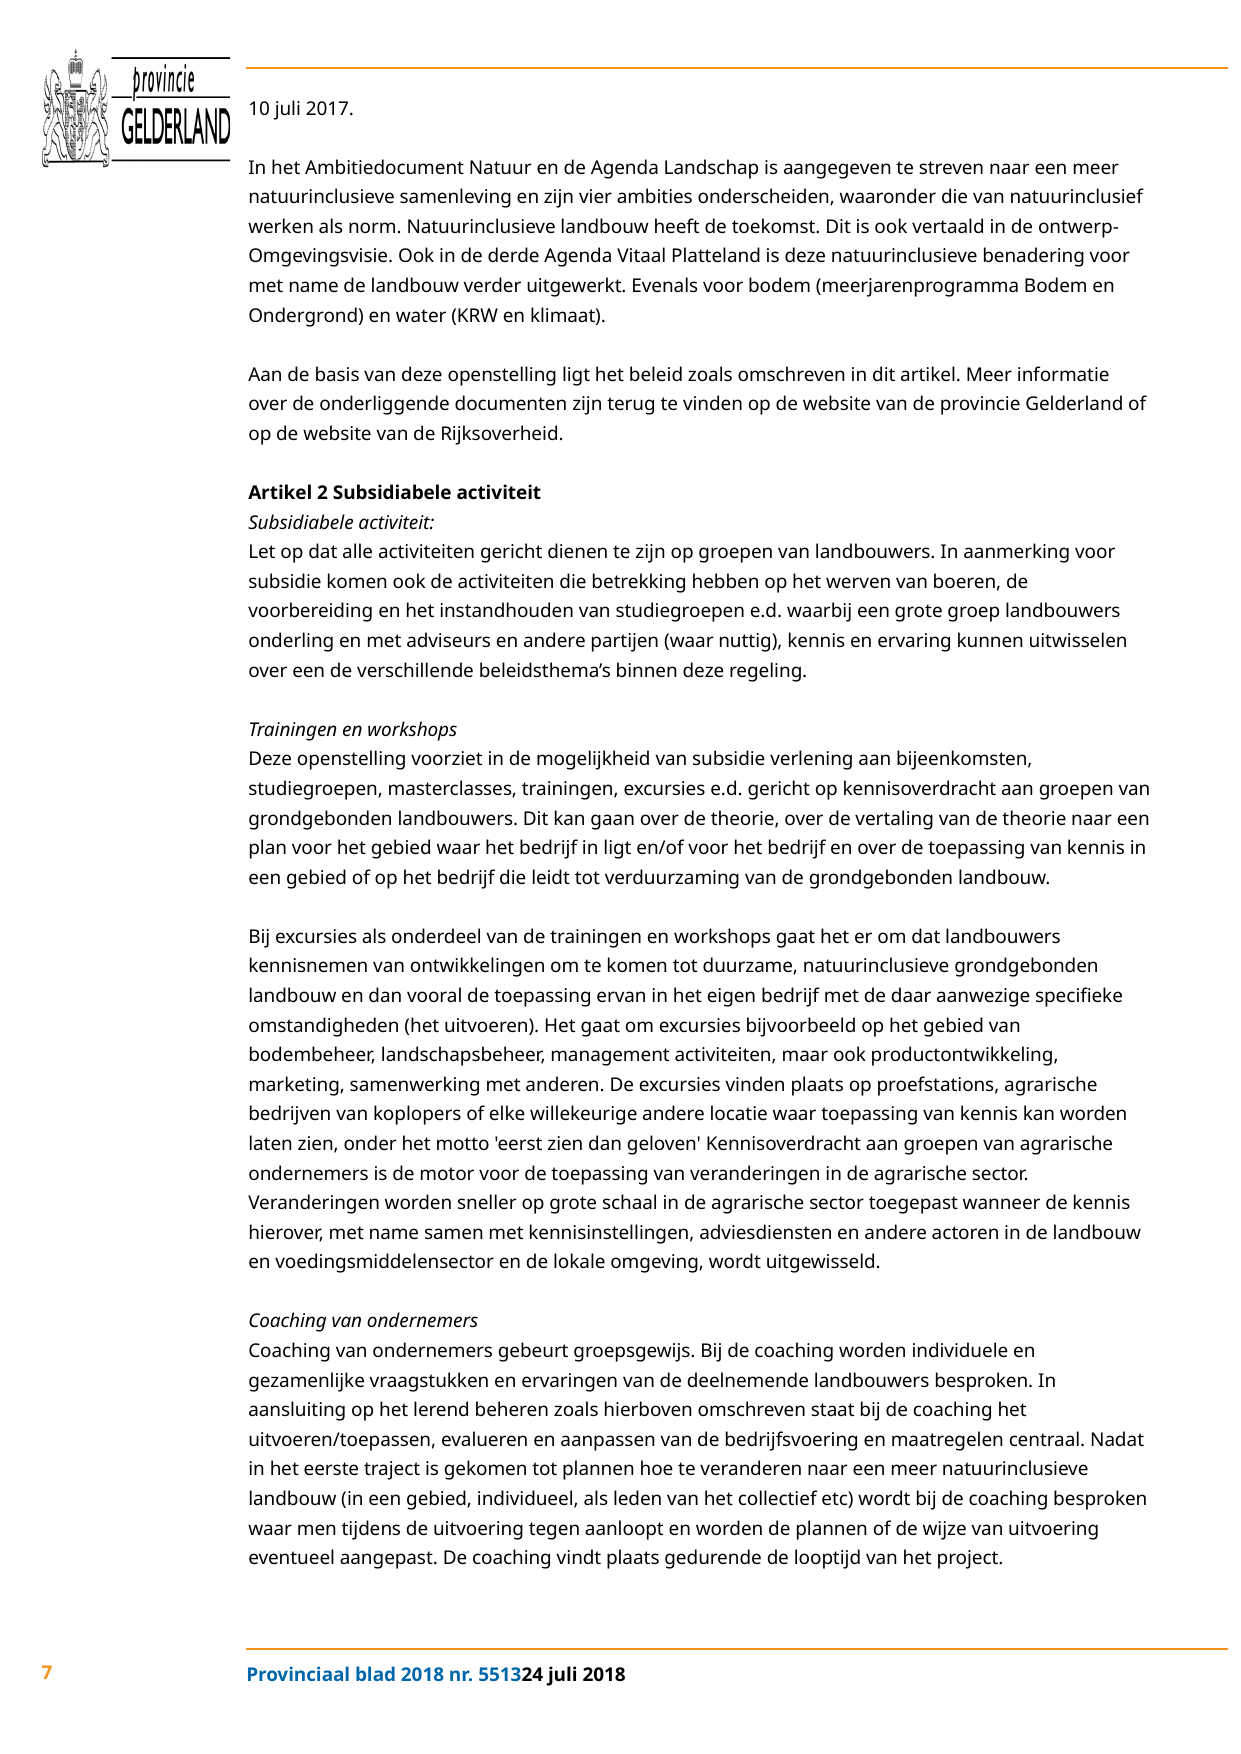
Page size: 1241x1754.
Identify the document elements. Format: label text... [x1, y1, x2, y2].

text Aan de basis van deze openstelling ligt het beleid zoals omschreven in dit artikel. Meer informatie over de onderliggende documenten zijn terug te vinden op de website van de provincie Gelderland of op de website van de Rijksoverheid. [248, 361, 1152, 446]
text Coaching van ondernemers gebeurt groepsgewijs. Bij de coaching worden individuele en gezamenlijke vraagstukken en ervaringen van de deelnemende landbouwers besproken. In aansluiting op het lerend beheren zoals hierboven omschreven staat bij de coaching het uitvoeren/toepassen, evalueren en aanpassen van de bedrijfsvoering en maatregelen centraal. Nadat in het eerste traject is gekomen tot plannen hoe te veranderen naar een meer natuurinclusieve landbouw (in een gebied, individueel, als leden van het collectief etc) wordt bij de coaching besproken waar men tijdens de uitvoering tegen aanloopt en worden de plannen of de wijze van uitvoering eventueel aangepast. De coaching vindt plaats gedurende de looptijd van het project. [248, 1337, 1152, 1570]
text Artikel 2 Subsidiabele activiteit [248, 479, 1152, 505]
text Subsidiabele activiteit: [248, 509, 1152, 535]
text 10 juli 2017. [248, 95, 1152, 121]
text Deze openstelling voorziet in de mogelijkheid van subsidie verlening aan bijeenkomsten, studiegroepen, masterclasses, trainingen, excursies e.d. gericht op kennisoverdracht aan groepen van grondgebonden landbouwers. Dit kan gaan over de theorie, over de vertaling van de theorie naar een plan voor het gebied waar het bedrijf in ligt en/of voor het bedrijf en over de toepassing van kennis in een gebied of op het bedrijf die leidt tot verduurzaming van de grondgebonden landbouw. [248, 746, 1152, 890]
picture [41, 47, 231, 172]
text Trainingen en workshops [248, 716, 1152, 742]
text Let op dat alle activiteiten gericht dienen te zijn op groepen van landbouwers. In aanmerking voor subsidie komen ook de activiteiten die betrekking hebben op het werven van boeren, de voorbereiding en het instandhouden van studiegroepen e.d. waarbij een grote groep landbouwers onderling en met adviseurs en andere partijen (waar nuttig), kennis en ervaring kunnen uitwisselen over een de verschillende beleidsthema’s binnen deze regeling. [248, 538, 1152, 683]
text Bij excursies als onderdeel van de trainingen en workshops gaat het er om dat landbouwers kennisnemen van ontwikkelingen om te komen tot duurzame, natuurinclusieve grondgebonden landbouw en dan vooral de toepassing ervan in het eigen bedrijf met de daar aanwezige specifieke omstandigheden (het uitvoeren). Het gaat om excursies bijvoorbeeld op het gebied van bodembeheer, landschapsbeheer, management activiteiten, maar ook productontwikkeling, marketing, samenwerking met anderen. De excursies vinden plaats op proefstations, agrarische bedrijven van koplopers of elke willekeurige andere locatie waar toepassing van kennis kan worden laten zien, onder het motto 'eerst zien dan geloven' Kennisoverdracht aan groepen van agrarische ondernemers is de motor voor de toepassing van veranderingen in de agrarische sector. Veranderingen worden sneller op grote schaal in de agrarische sector toegepast wanneer de kennis hierover, met name samen met kennisinstellingen, adviesdiensten en andere actoren in de landbouw en voedingsmiddelensector en de lokale omgeving, wordt uitgewisseld. [248, 923, 1152, 1274]
text In het Ambitiedocument Natuur en de Agenda Landschap is aangegeven te streven naar een meer natuurinclusieve samenleving en zijn vier ambities onderscheiden, waaronder die van natuurinclusief werken als norm. Natuurinclusieve landbouw heeft de toekomst. Dit is ook vertaald in de ontwerp-Omgevingsvisie. Ook in de derde Agenda Vitaal Platteland is deze natuurinclusieve benadering voor met name de landbouw verder uitgewerkt. Evenals voor bodem (meerjarenprogramma Bodem en Ondergrond) en water (KRW en klimaat). [248, 154, 1152, 328]
text Coaching van ondernemers [248, 1308, 1152, 1333]
